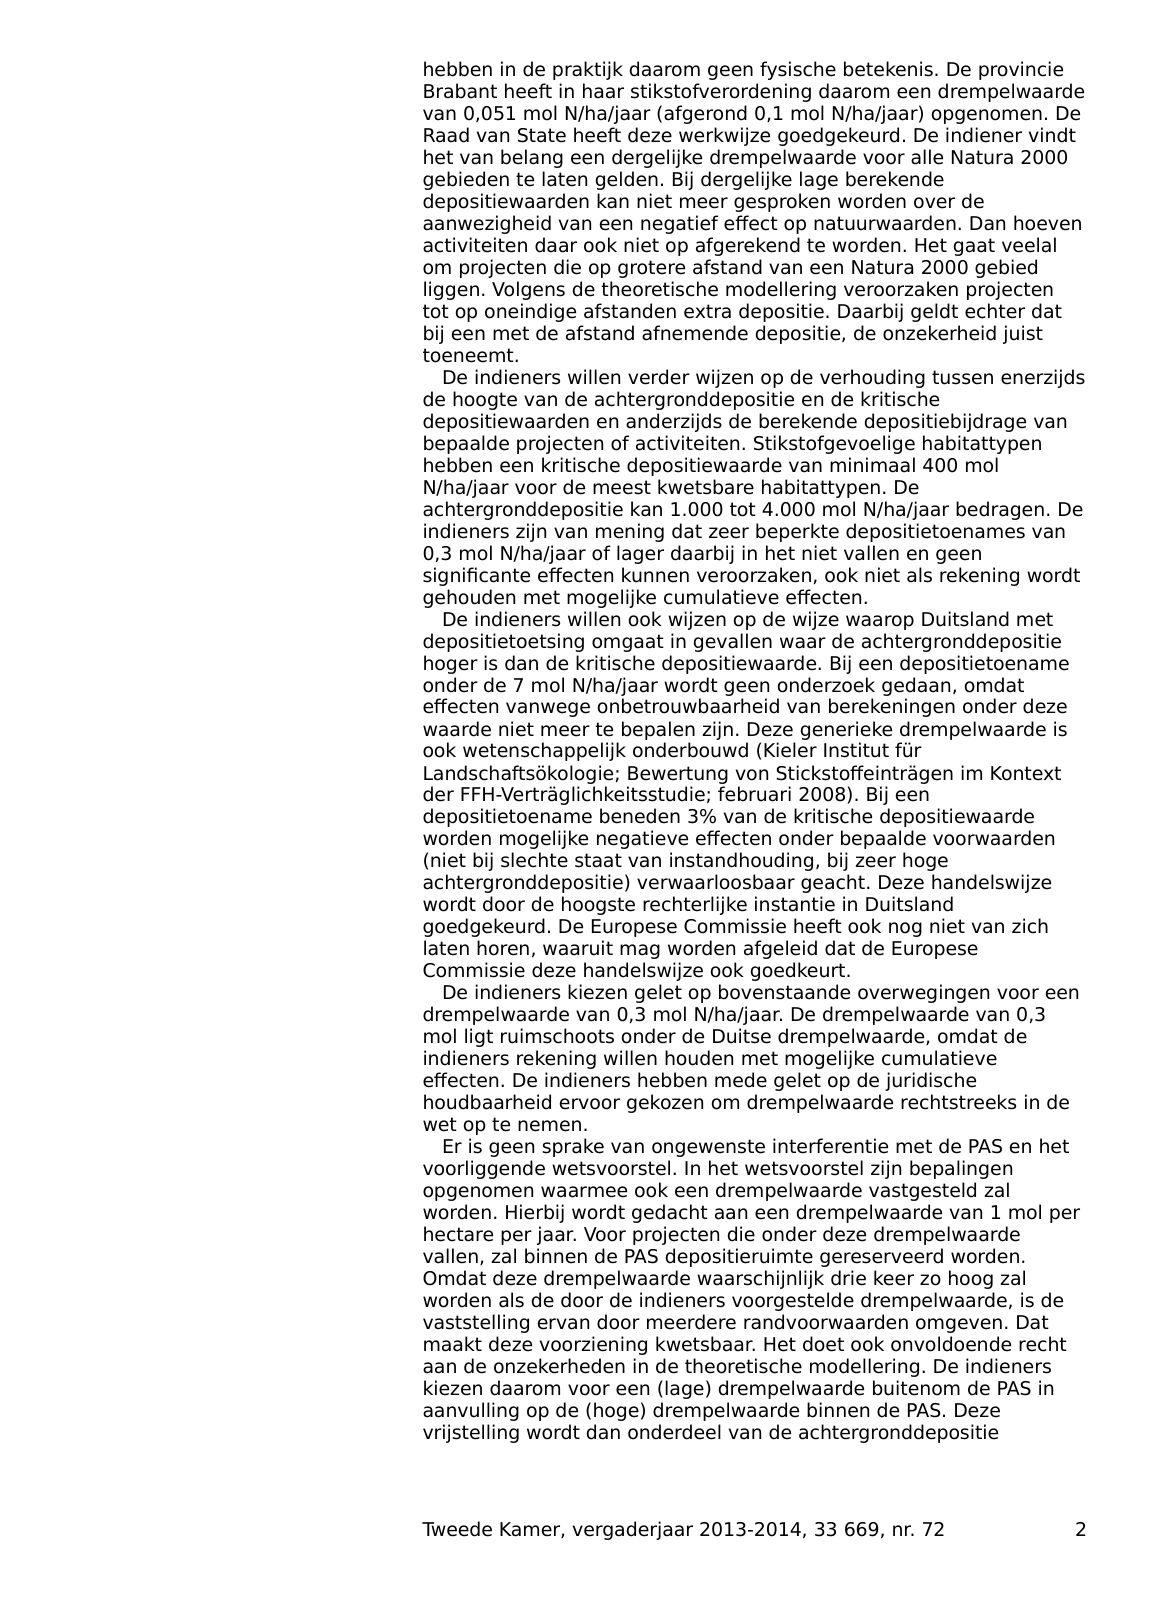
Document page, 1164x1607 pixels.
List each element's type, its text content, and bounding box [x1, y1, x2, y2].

text De indieners willen verder wijzen op de verhouding tussen enerzijds de hoogte van de achtergronddepositie en de kritische depositiewaarden en anderzijds de berekende depositiebijdrage van bepaalde projecten of activiteiten. Stikstofgevoelige habitattypen hebben een kritische depositiewaarde van minimaal 400 mol N/ha/jaar voor de meest kwetsbare habitattypen. De achtergronddepositie kan 1.000 tot 4.000 mol N/ha/jaar bedragen. De indieners zijn van mening dat zeer beperkte depositietoenames van 0,3 mol N/ha/jaar of lager daarbij in het niet vallen en geen significante effecten kunnen veroorzaken, ook niet als rekening wordt gehouden met mogelijke cumulatieve effecten. [422, 367, 1087, 608]
text hebben in de praktijk daarom geen fysische betekenis. De provincie Brabant heeft in haar stikstofverordening daarom een drempelwaarde van 0,051 mol N/ha/jaar (afgerond 0,1 mol N/ha/jaar) opgenomen. De Raad van State heeft deze werkwijze goedgekeurd. De indiener vindt het van belang een dergelijke drempelwaarde voor alle Natura 2000 gebieden te laten gelden. Bij dergelijke lage berekende depositiewaarden kan niet meer gesproken worden over de aanwezigheid van een negatief effect op natuurwaarden. Dan hoeven activiteiten daar ook niet op afgerekend te worden. Het gaat veelal om projecten die op grotere afstand van een Natura 2000 gebied liggen. Volgens de theoretische modellering veroorzaken projecten tot op oneindige afstanden extra depositie. Daarbij geldt echter dat bij een met de afstand afnemende depositie, de onzekerheid juist toeneemt. [422, 59, 1087, 367]
text De indieners kiezen gelet op bovenstaande overwegingen voor een drempelwaarde van 0,3 mol N/ha/jaar. De drempelwaarde van 0,3 mol ligt ruimschoots onder de Duitse drempelwaarde, omdat de indieners rekening willen houden met mogelijke cumulatieve effecten. De indieners hebben mede gelet op de juridische houdbaarheid ervoor gekozen om drempelwaarde rechtstreeks in de wet op te nemen. [422, 982, 1087, 1136]
text De indieners willen ook wijzen op de wijze waarop Duitsland met depositietoetsing omgaat in gevallen waar de achtergronddepositie hoger is dan de kritische depositiewaarde. Bij een depositietoename onder de 7 mol N/ha/jaar wordt geen onderzoek gedaan, omdat effecten vanwege onbetrouwbaarheid van berekeningen onder deze waarde niet meer te bepalen zijn. Deze generieke drempelwaarde is ook wetenschappelijk onderbouwd (Kieler Institut für Landschaftsökologie; Bewertung von Stickstoffeinträgen im Kontext der FFH-Verträglichkeitsstudie; februari 2008). Bij een depositietoename beneden 3% van de kritische depositiewaarde worden mogelijke negatieve effecten onder bepaalde voorwaarden (niet bij slechte staat van instandhouding, bij zeer hoge achtergronddepositie) verwaarloosbaar geacht. Deze handelswijze wordt door de hoogste rechterlijke instantie in Duitsland goedgekeurd. De Europese Commissie heeft ook nog niet van zich laten horen, waaruit mag worden afgeleid dat de Europese Commissie deze handelswijze ook goedkeurt. [422, 608, 1087, 982]
text Er is geen sprake van ongewenste interferentie met de PAS en het voorliggende wetsvoorstel. In het wetsvoorstel zijn bepalingen opgenomen waarmee ook een drempelwaarde vastgesteld zal worden. Hierbij wordt gedacht aan een drempelwaarde van 1 mol per hectare per jaar. Voor projecten die onder deze drempelwaarde vallen, zal binnen de PAS depositieruimte gereserveerd worden. Omdat deze drempelwaarde waarschijnlijk drie keer zo hoog zal worden als de door de indieners voorgestelde drempelwaarde, is de vaststelling ervan door meerdere randvoorwaarden omgeven. Dat maakt deze voorziening kwetsbaar. Het doet ook onvoldoende recht aan de onzekerheden in de theoretische modellering. De indieners kiezen daarom voor een (lage) drempelwaarde buitenom de PAS in aanvulling op de (hoge) drempelwaarde binnen de PAS. Deze vrijstelling wordt dan onderdeel van de achtergronddepositie [422, 1136, 1087, 1444]
